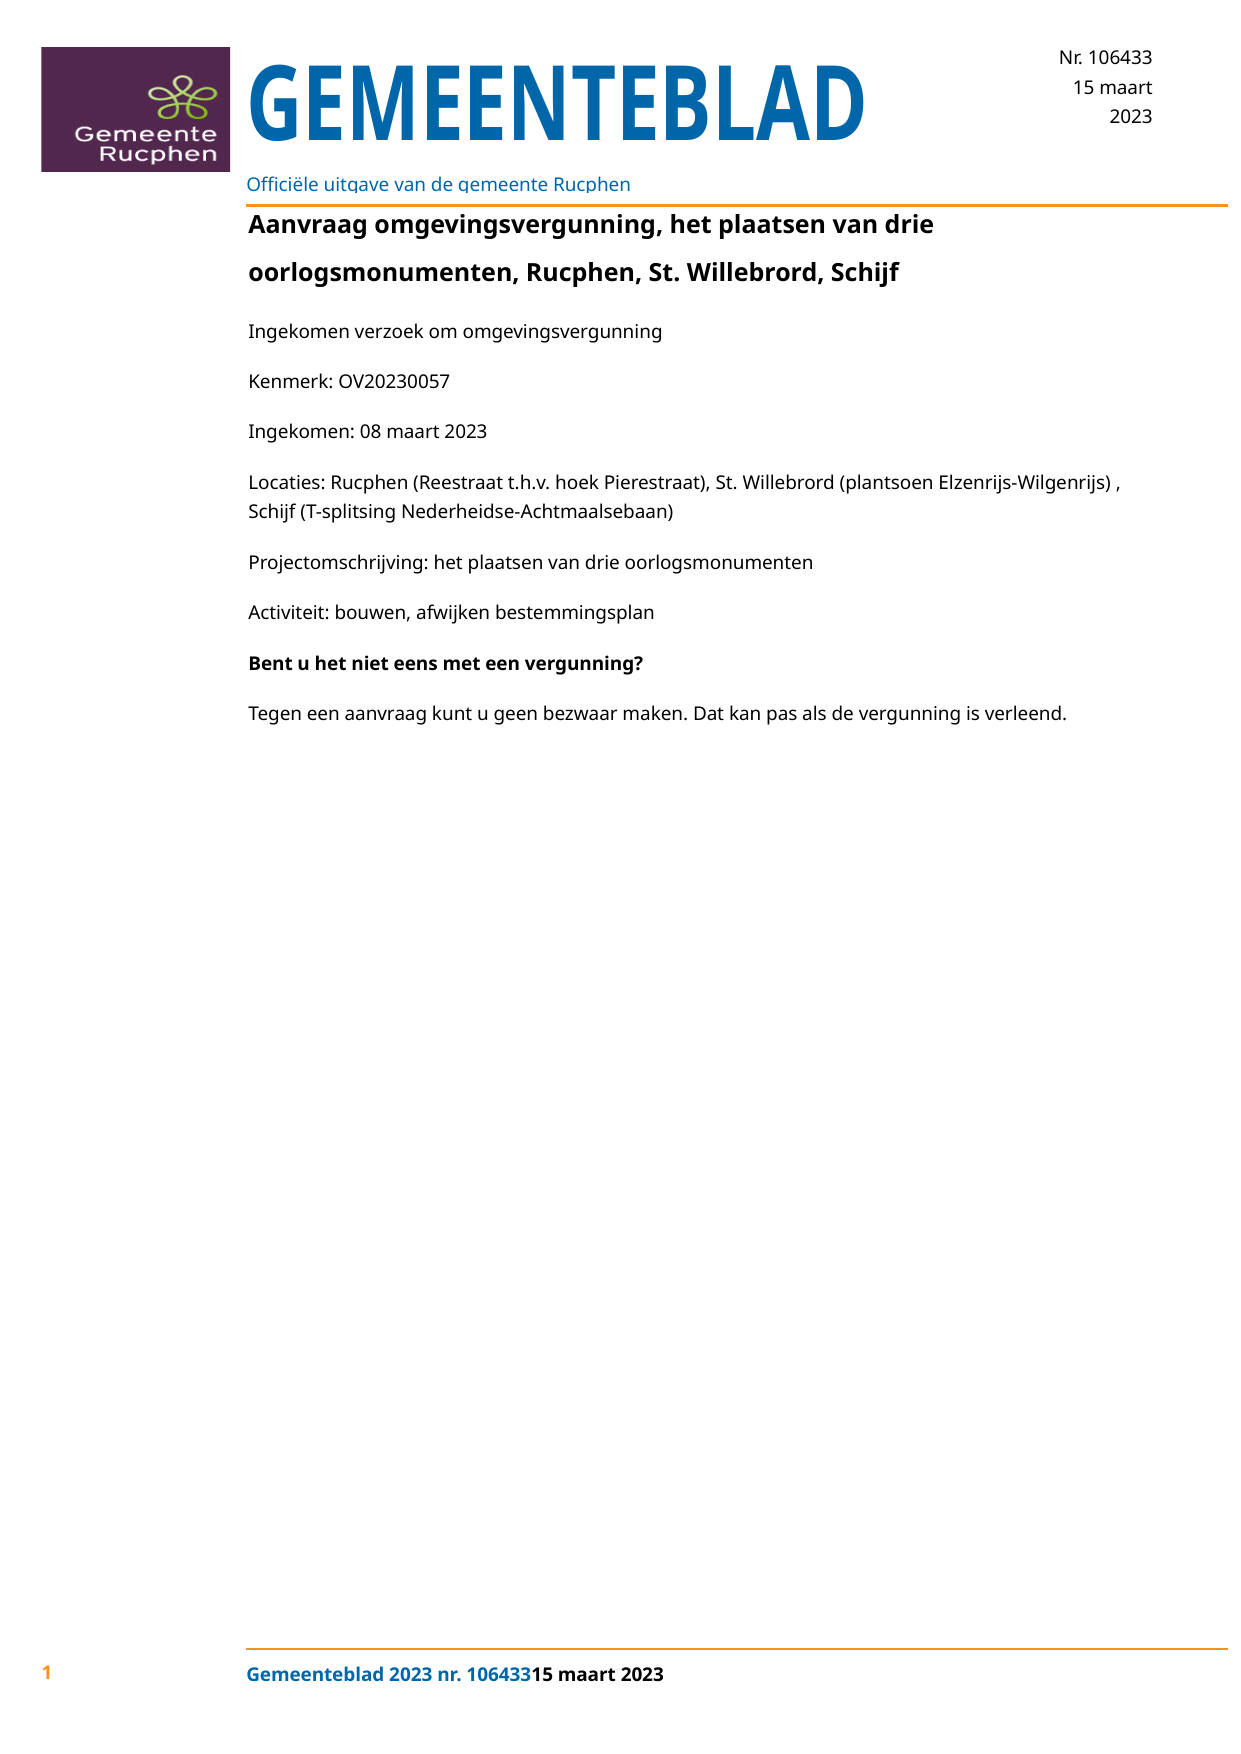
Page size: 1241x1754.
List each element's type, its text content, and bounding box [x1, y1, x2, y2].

text Projectomschrijving: het plaatsen van drie oorlogsmonumenten [248, 549, 1152, 575]
text Bent u het niet eens met een vergunning? [248, 650, 1152, 676]
text Aanvraag omgevingsvergunning, het plaatsen van drie oorlogsmonumenten, Rucphen, St. Willebrord, Schijf [248, 207, 1152, 288]
text Locaties: Rucphen (Reestraat t.h.v. hoek Pierestraat), St. Willebrord (plantsoen Elzenrijs-Wilgenrijs) , Schijf (T-splitsing Nederheidse-Achtmaalsebaan) [248, 469, 1152, 524]
text Tegen een aanvraag kunt u geen bezwaar maken. Dat kan pas als de vergunning is verleend. [248, 700, 1152, 726]
text Kenmerk: OV20230057 [248, 368, 1152, 394]
text Ingekomen verzoek om omgevingsvergunning [248, 318, 1152, 344]
text Ingekomen: 08 maart 2023 [248, 419, 1152, 444]
text Activiteit: bouwen, afwijken bestemmingsplan [248, 599, 1152, 625]
picture [41, 47, 231, 172]
